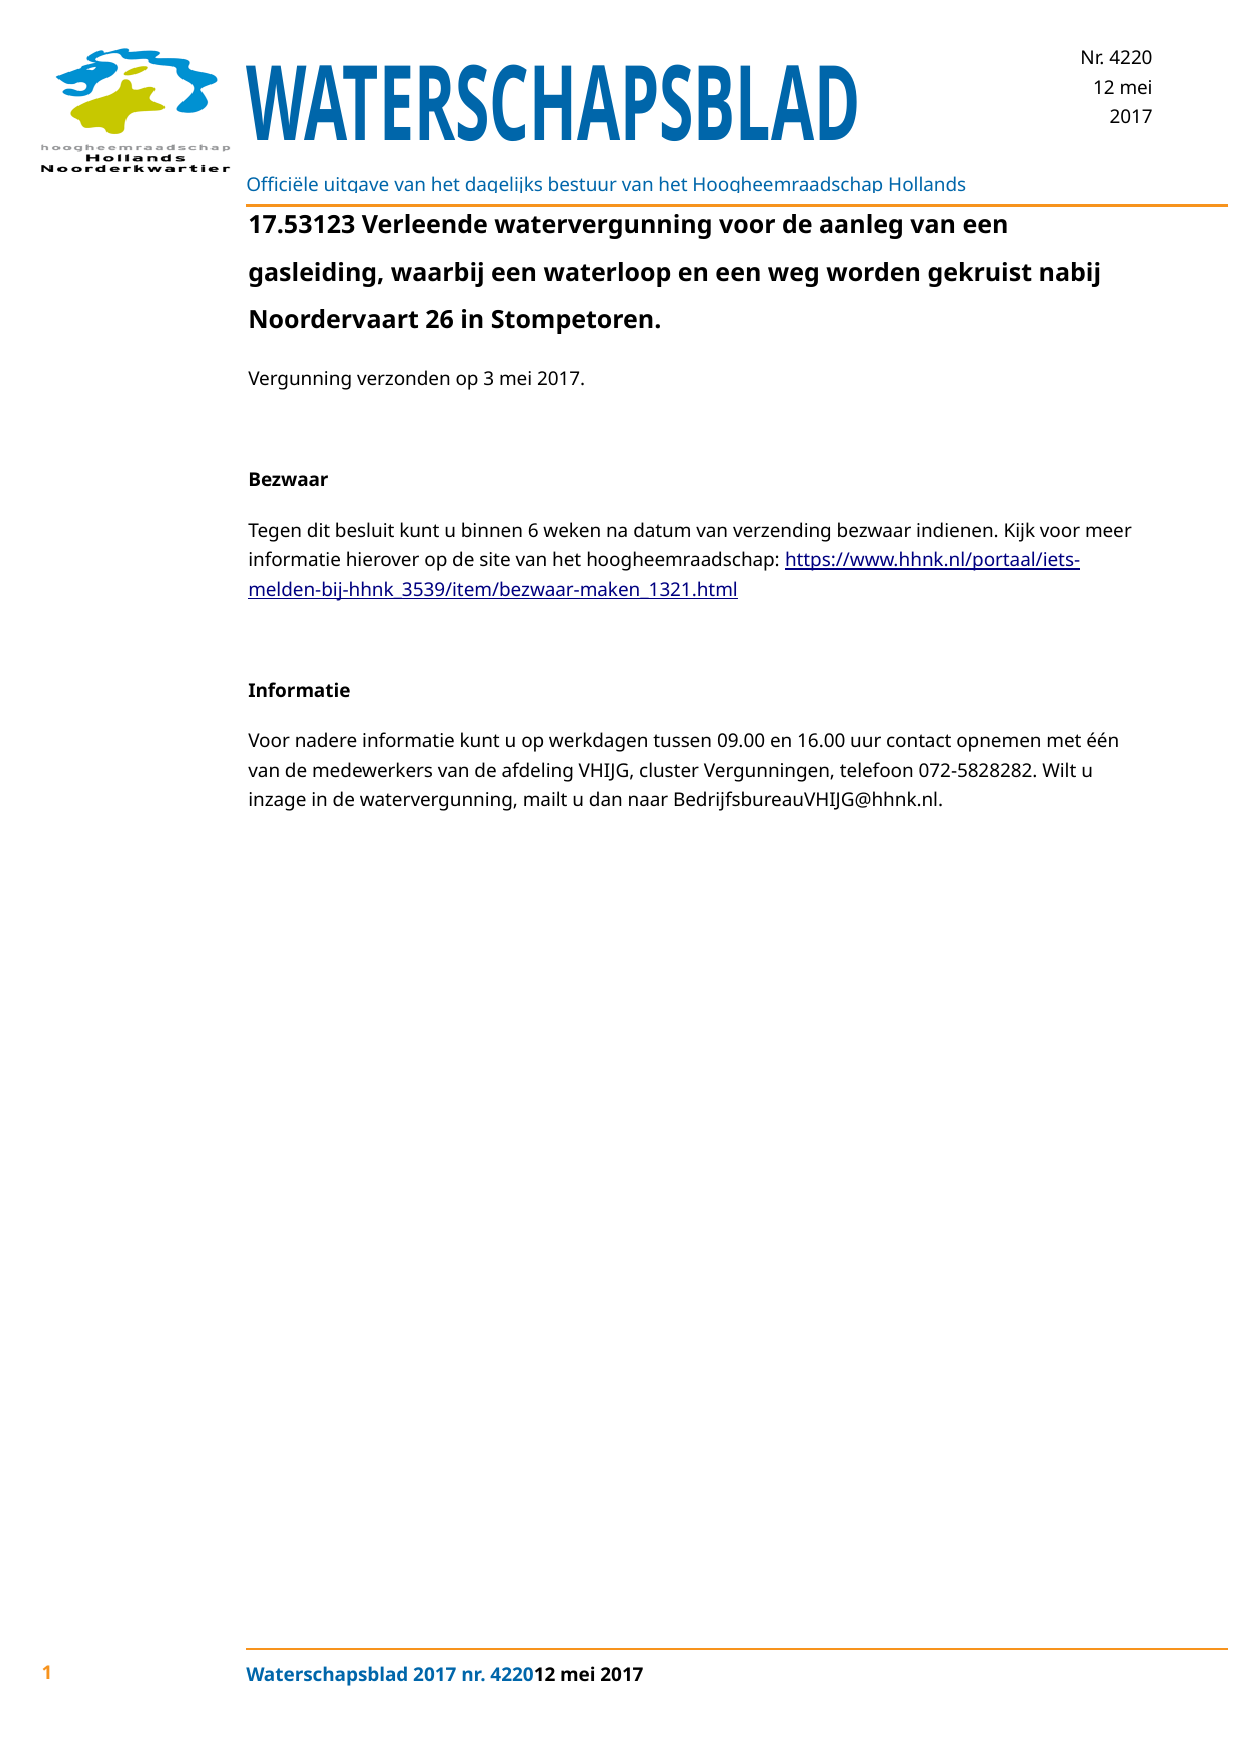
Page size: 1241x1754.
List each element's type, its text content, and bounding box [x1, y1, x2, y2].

text Informatie [248, 677, 1152, 702]
text 17.53123 Verleende watervergunning voor de aanleg van een gasleiding, waarbij een waterloop en een weg worden gekruist nabij Noordervaart 26 in Stompetoren. [248, 207, 1152, 336]
text Tegen dit besluit kunt u binnen 6 weken na datum van verzending bezwaar indienen. Kijk voor meer informatie hierover op de site van het hoogheemraadschap: https://www.hhnk.nl/portaal/iets-melden-bij-hhnk_3539/item/bezwaar-maken_1321.html [248, 517, 1152, 602]
text Bezwaar [248, 466, 1152, 492]
text Vergunning verzonden op 3 mei 2017. [248, 366, 1152, 391]
text Voor nadere informatie kunt u op werkdagen tussen 09.00 en 16.00 uur contact opnemen met één van de medewerkers van de afdeling VHIJG, cluster Vergunningen, telefoon 072-5828282. Wilt u inzage in de watervergunning, mailt u dan naar BedrijfsbureauVHIJG@hhnk.nl. [248, 727, 1152, 812]
picture [41, 47, 231, 172]
